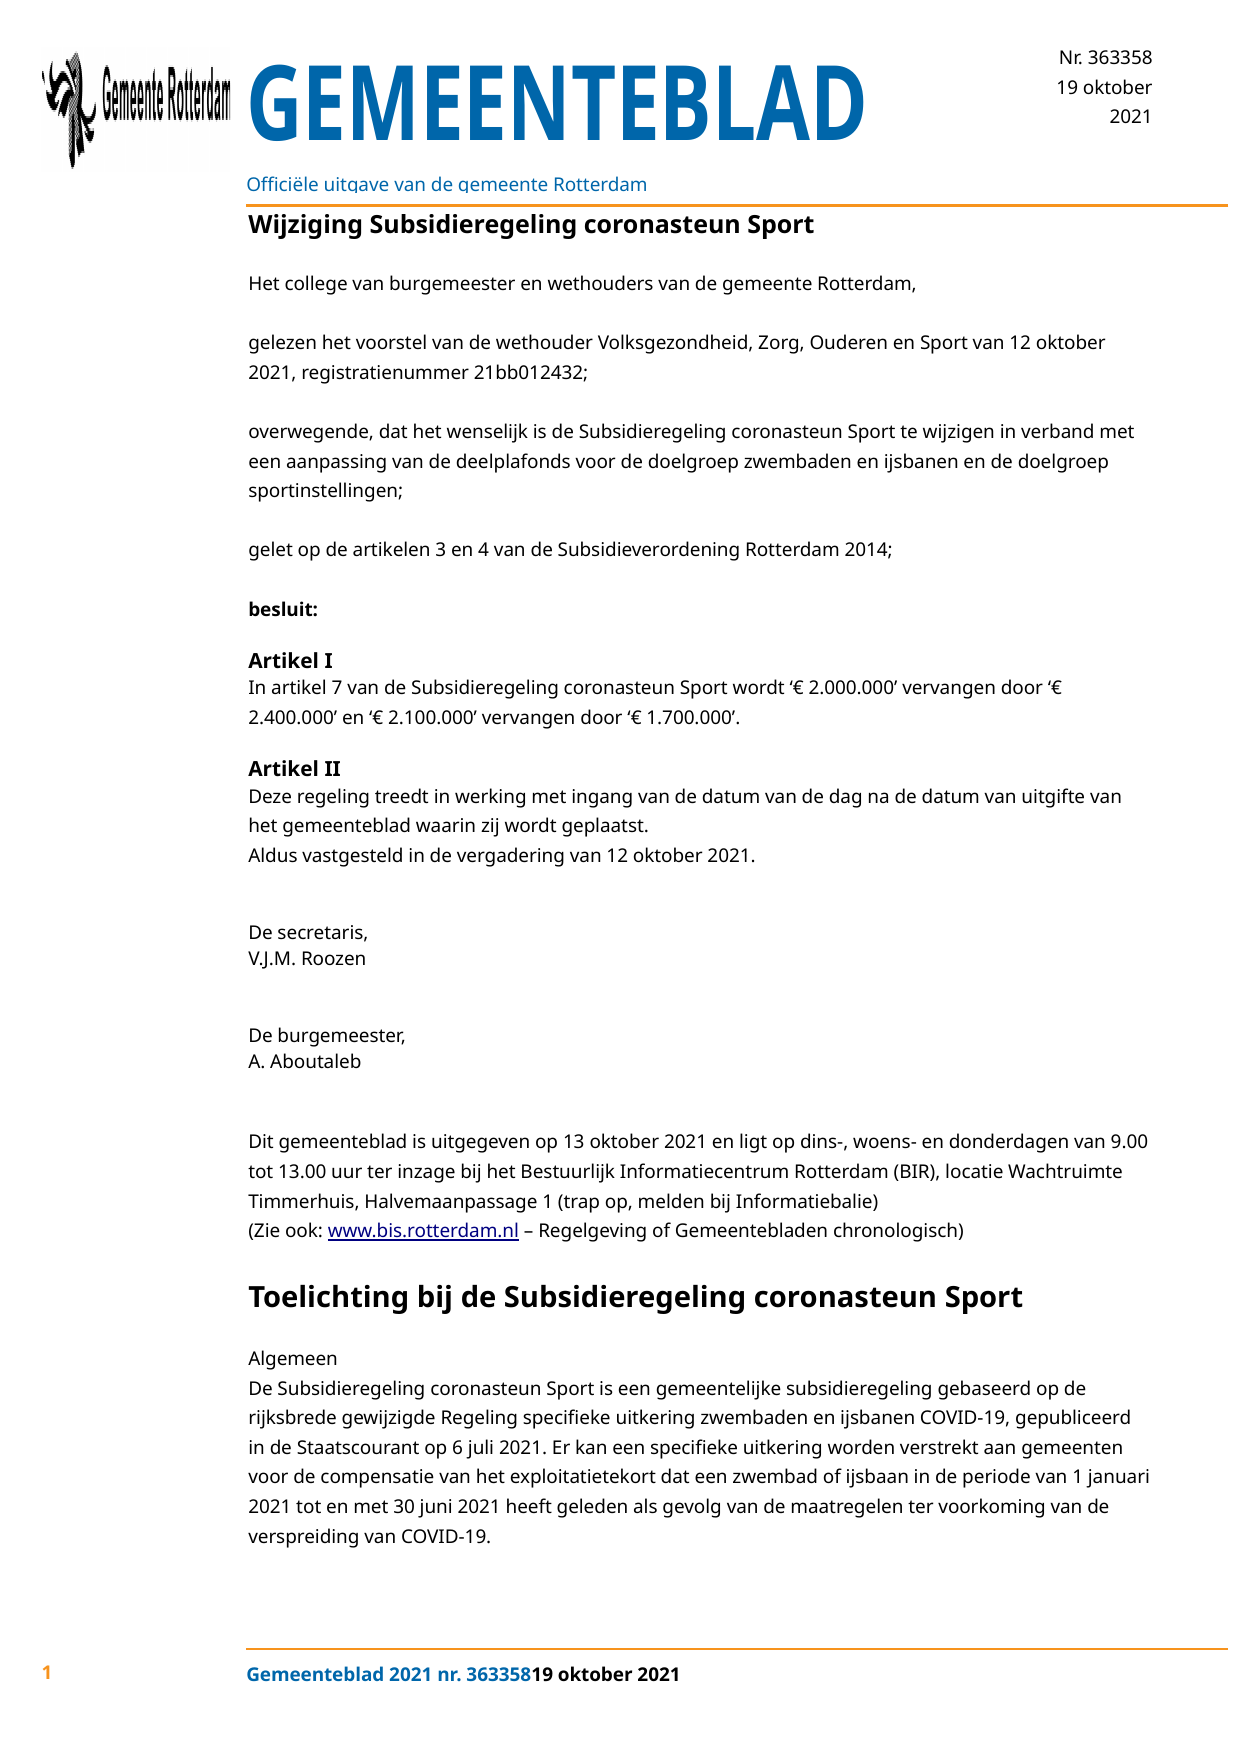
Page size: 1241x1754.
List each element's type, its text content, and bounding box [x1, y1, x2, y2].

text De burgemeester, [248, 1022, 1152, 1048]
text Algemeen [248, 1345, 1152, 1371]
text Deze regeling treedt in werking met ingang van de datum van de dag na de datum van uitgifte van het gemeenteblad waarin zij wordt geplaatst. [248, 783, 1152, 838]
picture [41, 47, 231, 172]
text besluit: [248, 596, 1152, 621]
text gelezen het voorstel van de wethouder Volksgezondheid, Zorg, Ouderen en Sport van 12 oktober 2021, registratienummer 21bb012432; [248, 329, 1152, 385]
text Dit gemeenteblad is uitgegeven op 13 oktober 2021 en ligt op dins-, woens- en donderdagen van 9.00 tot 13.00 uur ter inzage bij het Bestuurlijk Informatiecentrum Rotterdam (BIR), locatie Wachtruimte Timmerhuis, Halvemaanpassage 1 (trap op, melden bij Informatiebalie) [248, 1129, 1152, 1213]
text V.J.M. Roozen [248, 945, 1152, 971]
text Artikel II [248, 754, 1152, 783]
text overwegende, dat het wenselijk is de Subsidieregeling coronasteun Sport te wijzigen in verband met een aanpassing van de deelplafonds voor de doelgroep zwembaden en ijsbanen en de doelgroep sportinstellingen; [248, 418, 1152, 503]
text (Zie ook: www.bis.rotterdam.nl – Regelgeving of Gemeentebladen chronologisch) [248, 1217, 1152, 1243]
text A. Aboutaleb [248, 1048, 1152, 1074]
text Artikel I [248, 646, 1152, 674]
text gelet op de artikelen 3 en 4 van de Subsidieverordening Rotterdam 2014; [248, 537, 1152, 562]
text Wijziging Subsidieregeling coronasteun Sport [248, 207, 1152, 241]
text De Subsidieregeling coronasteun Sport is een gemeentelijke subsidieregeling gebaseerd op de rijksbrede gewijzigde Regeling specifieke uitkering zwembaden en ijsbanen COVID-19, gepubliceerd in de Staatscourant op 6 juli 2021. Er kan een specifieke uitkering worden verstrekt aan gemeenten voor de compensatie van het exploitatietekort dat een zwembad of ijsbaan in de periode van 1 januari 2021 tot en met 30 juni 2021 heeft geleden als gevolg van de maatregelen ter voorkoming van de verspreiding van COVID-19. [248, 1375, 1152, 1549]
text In artikel 7 van de Subsidieregeling coronasteun Sport wordt ‘€ 2.000.000’ vervangen door ‘€ 2.400.000’ en ‘€ 2.100.000’ vervangen door ‘€ 1.700.000’. [248, 674, 1152, 730]
text Het college van burgemeester en wethouders van de gemeente Rotterdam, [248, 270, 1152, 296]
text Aldus vastgesteld in de vergadering van 12 oktober 2021. [248, 842, 1152, 868]
text De secretaris, [248, 919, 1152, 945]
text Toelichting bij de Subsidieregeling coronasteun Sport [248, 1277, 1152, 1316]
